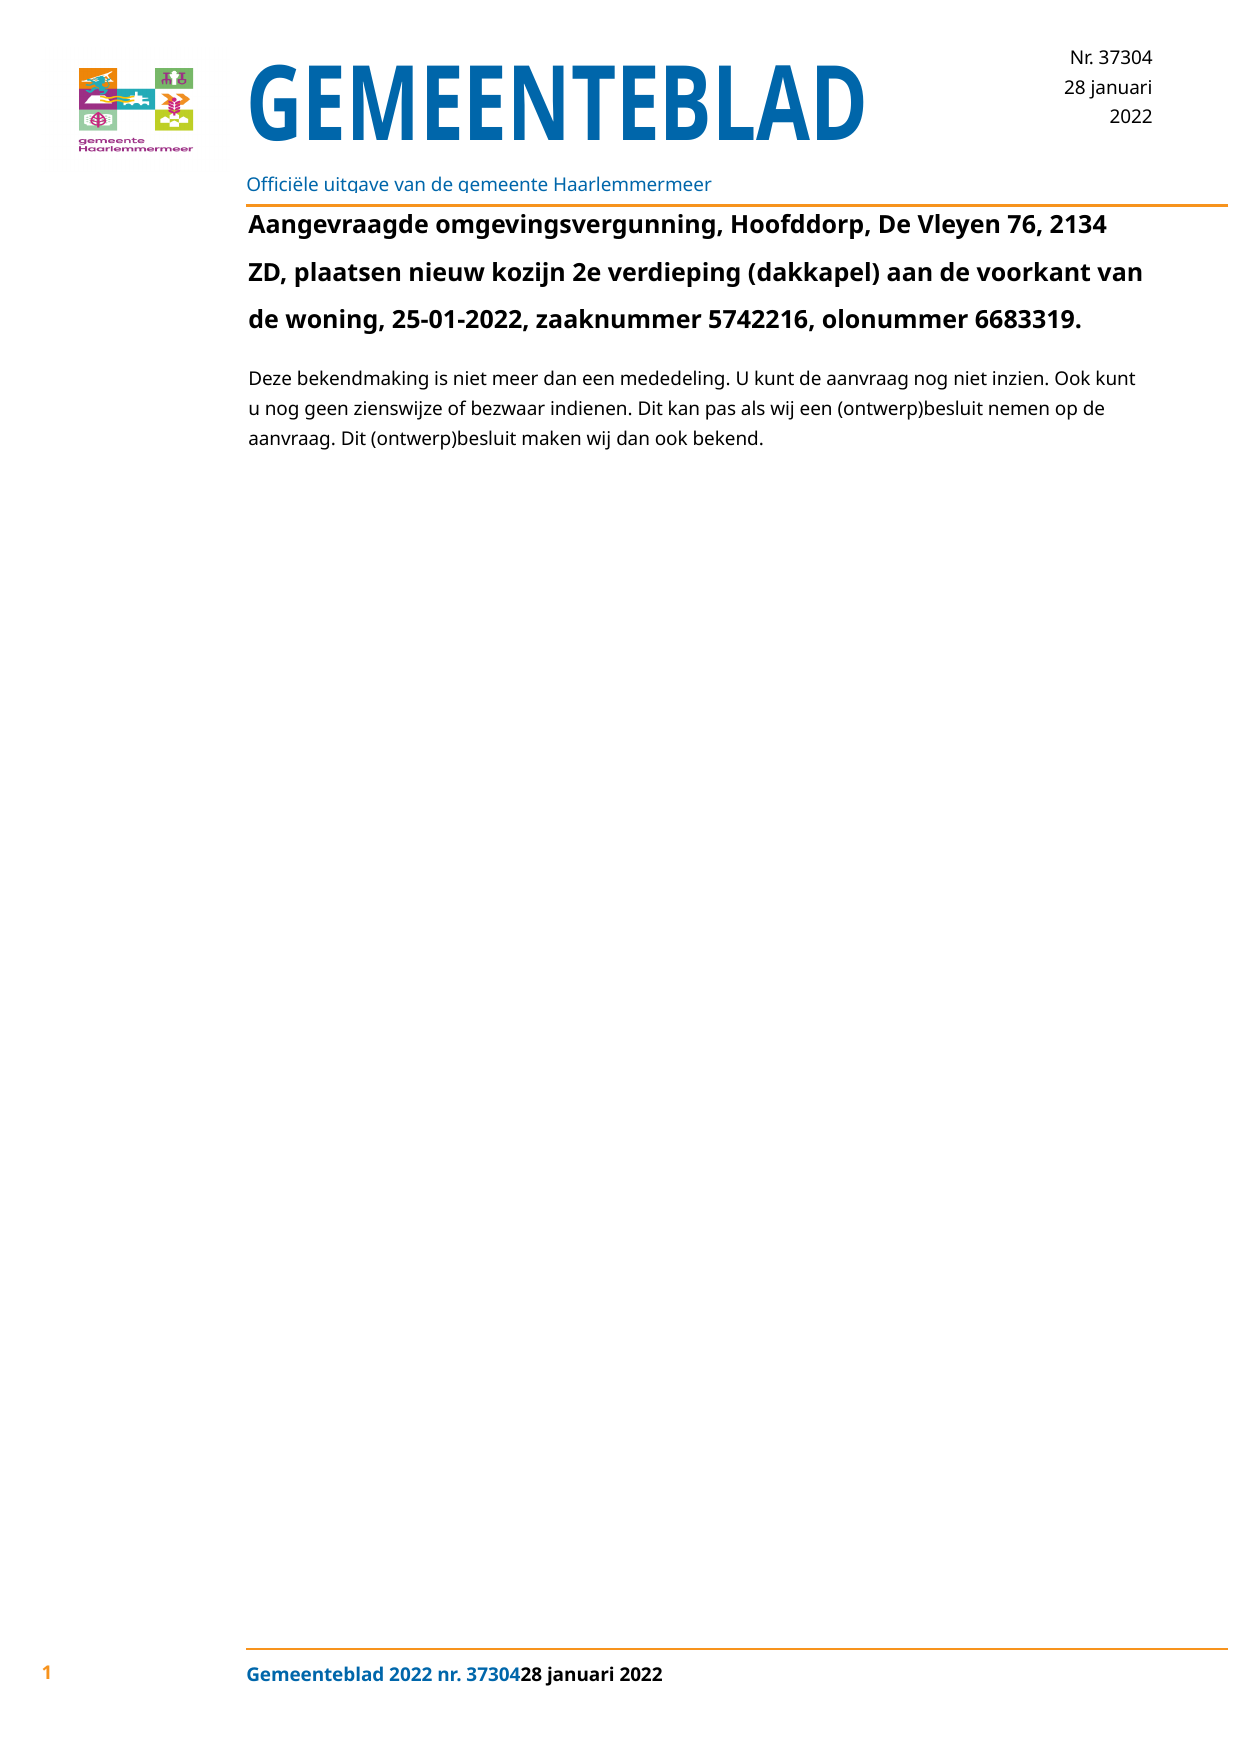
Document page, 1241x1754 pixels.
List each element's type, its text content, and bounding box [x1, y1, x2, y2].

picture [41, 47, 231, 172]
text Aangevraagde omgevingsvergunning, Hoofddorp, De Vleyen 76, 2134 ZD, plaatsen nieuw kozijn 2e verdieping (dakkapel) aan de voorkant van de woning, 25-01-2022, zaaknummer 5742216, olonummer 6683319. [248, 207, 1152, 336]
text Deze bekendmaking is niet meer dan een mededeling. U kunt de aanvraag nog niet inzien. Ook kunt u nog geen zienswijze of bezwaar indienen. Dit kan pas als wij een (ontwerp)besluit nemen op de aanvraag. Dit (ontwerp)besluit maken wij dan ook bekend. [248, 366, 1152, 450]
